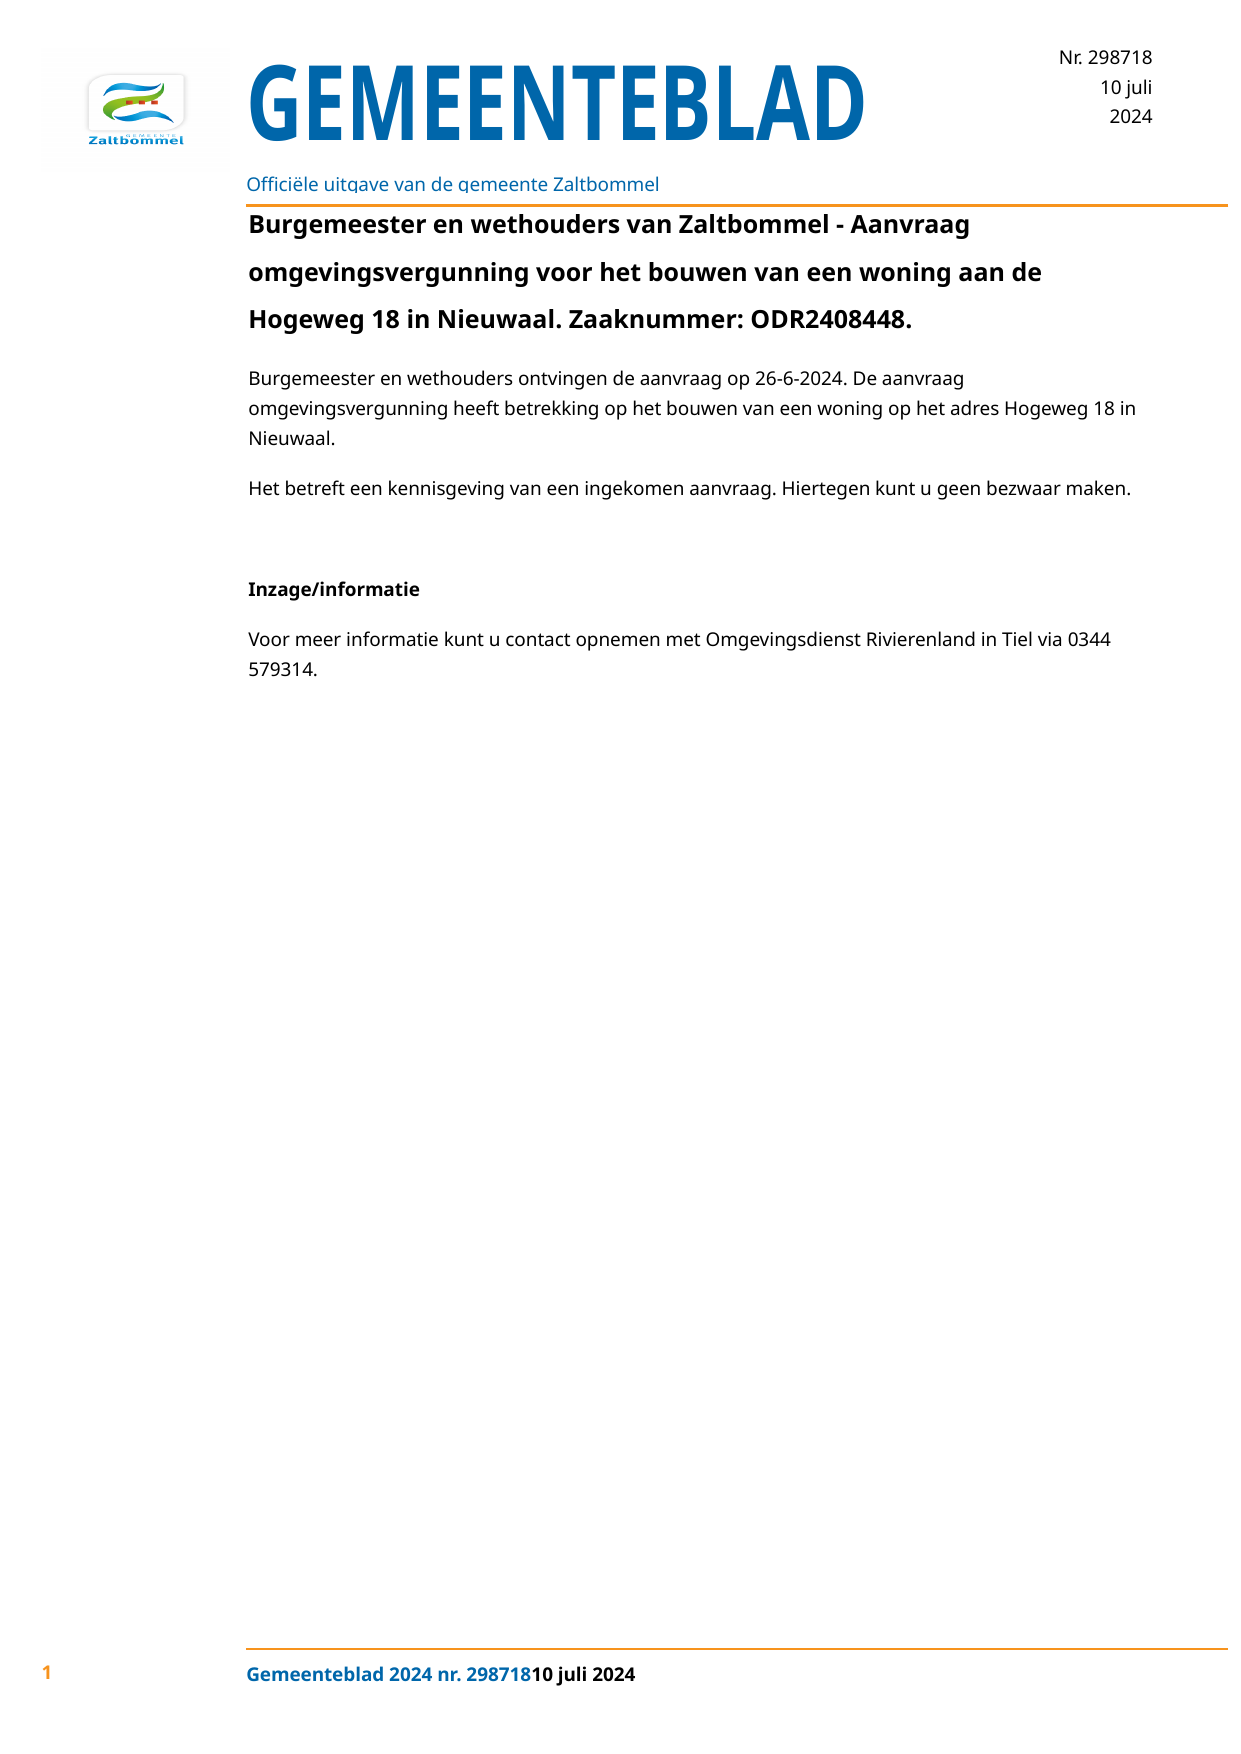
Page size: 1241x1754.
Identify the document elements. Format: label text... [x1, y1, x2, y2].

text Inzage/informatie [248, 576, 1152, 602]
text Het betreft een kennisgeving van een ingekomen aanvraag. Hiertegen kunt u geen bezwaar maken. [248, 475, 1152, 501]
picture [41, 47, 231, 172]
text Burgemeester en wethouders ontvingen de aanvraag op 26-6-2024. De aanvraag omgevingsvergunning heeft betrekking op het bouwen van een woning op het adres Hogeweg 18 in Nieuwaal. [248, 366, 1152, 450]
text Burgemeester en wethouders van Zaltbommel - Aanvraag omgevingsvergunning voor het bouwen van een woning aan de Hogeweg 18 in Nieuwaal. Zaaknummer: ODR2408448. [248, 207, 1152, 336]
text Voor meer informatie kunt u contact opnemen met Omgevingsdienst Rivierenland in Tiel via 0344 579314. [248, 626, 1152, 682]
